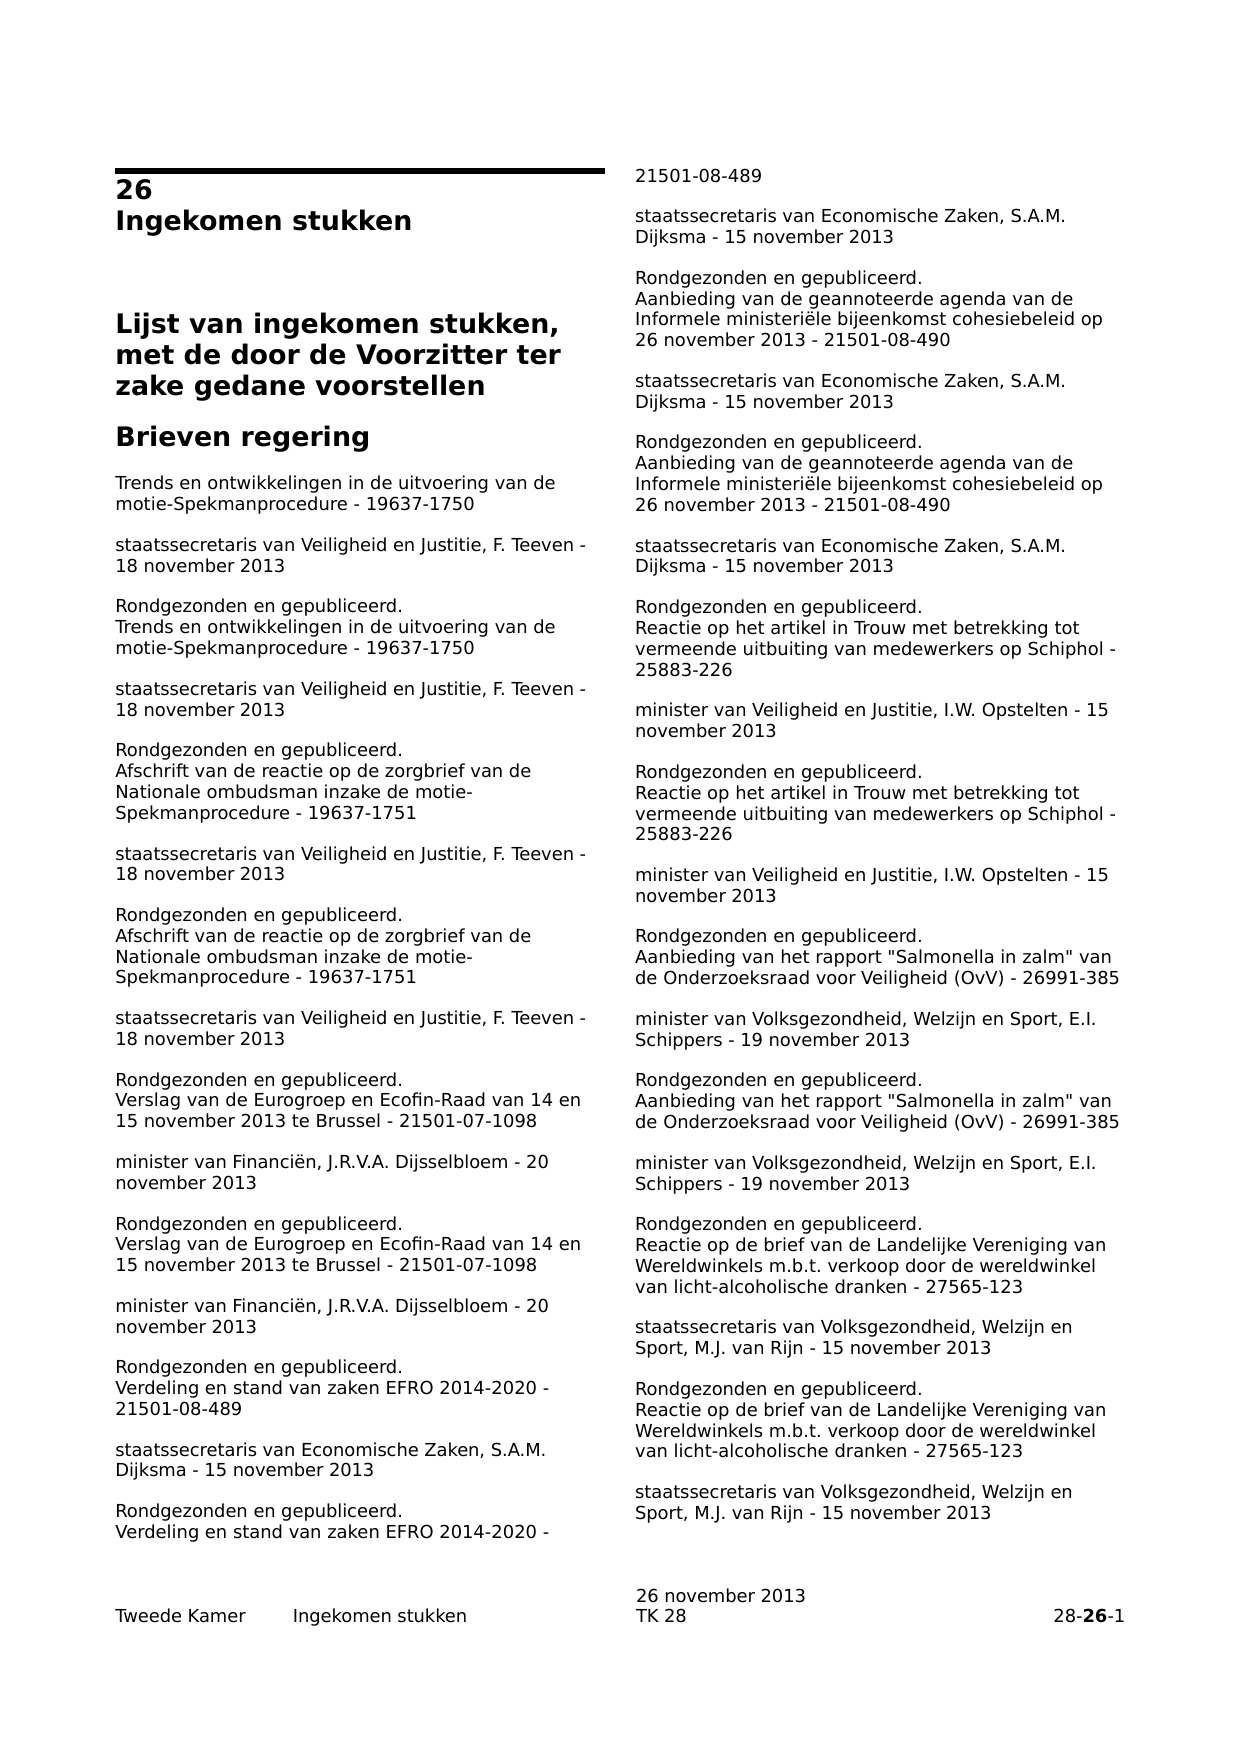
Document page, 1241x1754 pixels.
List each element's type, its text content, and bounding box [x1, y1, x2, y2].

text Reactie op het artikel in Trouw met betrekking tot vermeende uitbuiting van medewerkers op Schiphol - 25883-226 [635, 618, 1125, 680]
text Rondgezonden en gepubliceerd. [115, 1213, 605, 1234]
title 26 Ingekomen stukken [115, 174, 605, 237]
text minister van Financiën, J.R.V.A. Dijsselbloem - 20 november 2013 [115, 1296, 605, 1337]
text staatssecretaris van Economische Zaken, S.A.M. Dijksma - 15 november 2013 [635, 206, 1125, 248]
text staatssecretaris van Economische Zaken, S.A.M. Dijksma - 15 november 2013 [635, 536, 1125, 577]
text Verslag van de Eurogroep en Ecofin-Raad van 14 en 15 november 2013 te Brussel - 21501-07-1098 [115, 1234, 605, 1276]
title Lijst van ingekomen stukken, met de door de Voorzitter ter zake gedane voorstellen [115, 308, 605, 402]
text Reactie op de brief van de Landelijke Vereniging van Wereldwinkels m.b.t. verkoop door de wereldwinkel van licht-alcoholische dranken - 27565-123 [635, 1399, 1125, 1462]
text Rondgezonden en gepubliceerd. [635, 597, 1125, 618]
text minister van Financiën, J.R.V.A. Dijsselbloem - 20 november 2013 [115, 1152, 605, 1193]
title Brieven regering [115, 422, 605, 453]
text staatssecretaris van Volksgezondheid, Welzijn en Sport, M.J. van Rijn - 15 november 2013 [635, 1317, 1125, 1359]
text staatssecretaris van Economische Zaken, S.A.M. Dijksma - 15 november 2013 [635, 371, 1125, 412]
text Rondgezonden en gepubliceerd. [635, 926, 1125, 947]
text - 21501-08-489 [635, 165, 1125, 186]
text Reactie op de brief van de Landelijke Vereniging van Wereldwinkels m.b.t. verkoop door de wereldwinkel van licht-alcoholische dranken - 27565-123 [635, 1235, 1125, 1297]
text staatssecretaris van Economische Zaken, S.A.M. Dijksma - 15 november 2013 [115, 1439, 605, 1481]
text Afschrift van de reactie op de zorgbrief van de Nationale ombudsman inzake de motie-Spekmanprocedure - 19637-1751 [115, 926, 605, 988]
text minister van Volksgezondheid, Welzijn en Sport, E.I. Schippers - 19 november 2013 [635, 1009, 1125, 1050]
text Aanbieding van de geannoteerde agenda van de Informele ministeriële bijeenkomst cohesiebeleid op 26 november 2013 - 21501-08-490 [635, 453, 1125, 516]
text minister van Veiligheid en Justitie, I.W. Opstelten - 15 november 2013 [635, 865, 1125, 906]
text staatssecretaris van Veiligheid en Justitie, F. Teeven - 18 november 2013 [115, 679, 605, 720]
text Aanbieding van de geannoteerde agenda van de Informele ministeriële bijeenkomst cohesiebeleid op 26 november 2013 - 21501-08-490 [635, 288, 1125, 351]
text Afschrift van de reactie op de zorgbrief van de Nationale ombudsman inzake de motie-Spekmanprocedure - 19637-1751 [115, 761, 605, 823]
text Verdeling en stand van zaken EFRO 2014-2020 - 21501-08-489 [115, 1378, 605, 1419]
text Rondgezonden en gepubliceerd. [115, 1501, 605, 1522]
text Trends en ontwikkelingen in de uitvoering van de motie-Spekmanprocedure - 19637-1750 [115, 473, 605, 515]
text Rondgezonden en gepubliceerd. [635, 432, 1125, 453]
text Rondgezonden en gepubliceerd. [115, 596, 605, 617]
text staatssecretaris van Volksgezondheid, Welzijn en Sport, M.J. van Rijn - 15 november 2013 [635, 1482, 1125, 1523]
text Rondgezonden en gepubliceerd. [115, 1069, 605, 1090]
text staatssecretaris van Veiligheid en Justitie, F. Teeven - 18 november 2013 [115, 535, 605, 576]
text staatssecretaris van Veiligheid en Justitie, F. Teeven - 18 november 2013 [115, 843, 605, 885]
text Rondgezonden en gepubliceerd. [115, 905, 605, 926]
text Trends en ontwikkelingen in de uitvoering van de motie-Spekmanprocedure - 19637-1750 [115, 617, 605, 659]
text staatssecretaris van Veiligheid en Justitie, F. Teeven - 18 november 2013 [115, 1008, 605, 1049]
text Rondgezonden en gepubliceerd. [115, 740, 605, 761]
text Rondgezonden en gepubliceerd. [635, 1379, 1125, 1399]
text Rondgezonden en gepubliceerd. [635, 762, 1125, 782]
text Rondgezonden en gepubliceerd. [115, 1357, 605, 1378]
text Rondgezonden en gepubliceerd. [635, 1214, 1125, 1235]
text Verdeling en stand van zaken EFRO 2014-2020 [115, 1522, 605, 1543]
text Rondgezonden en gepubliceerd. [635, 268, 1125, 288]
text minister van Veiligheid en Justitie, I.W. Opstelten - 15 november 2013 [635, 700, 1125, 742]
text Verslag van de Eurogroep en Ecofin-Raad van 14 en 15 november 2013 te Brussel - 21501-07-1098 [115, 1090, 605, 1132]
text minister van Volksgezondheid, Welzijn en Sport, E.I. Schippers - 19 november 2013 [635, 1153, 1125, 1194]
text Aanbieding van het rapport "Salmonella in zalm" van de Onderzoeksraad voor Veiligheid (OvV) - 26991-385 [635, 947, 1125, 989]
text Aanbieding van het rapport "Salmonella in zalm" van de Onderzoeksraad voor Veiligheid (OvV) - 26991-385 [635, 1091, 1125, 1133]
text Reactie op het artikel in Trouw met betrekking tot vermeende uitbuiting van medewerkers op Schiphol - 25883-226 [635, 782, 1125, 845]
text Rondgezonden en gepubliceerd. [635, 1070, 1125, 1091]
